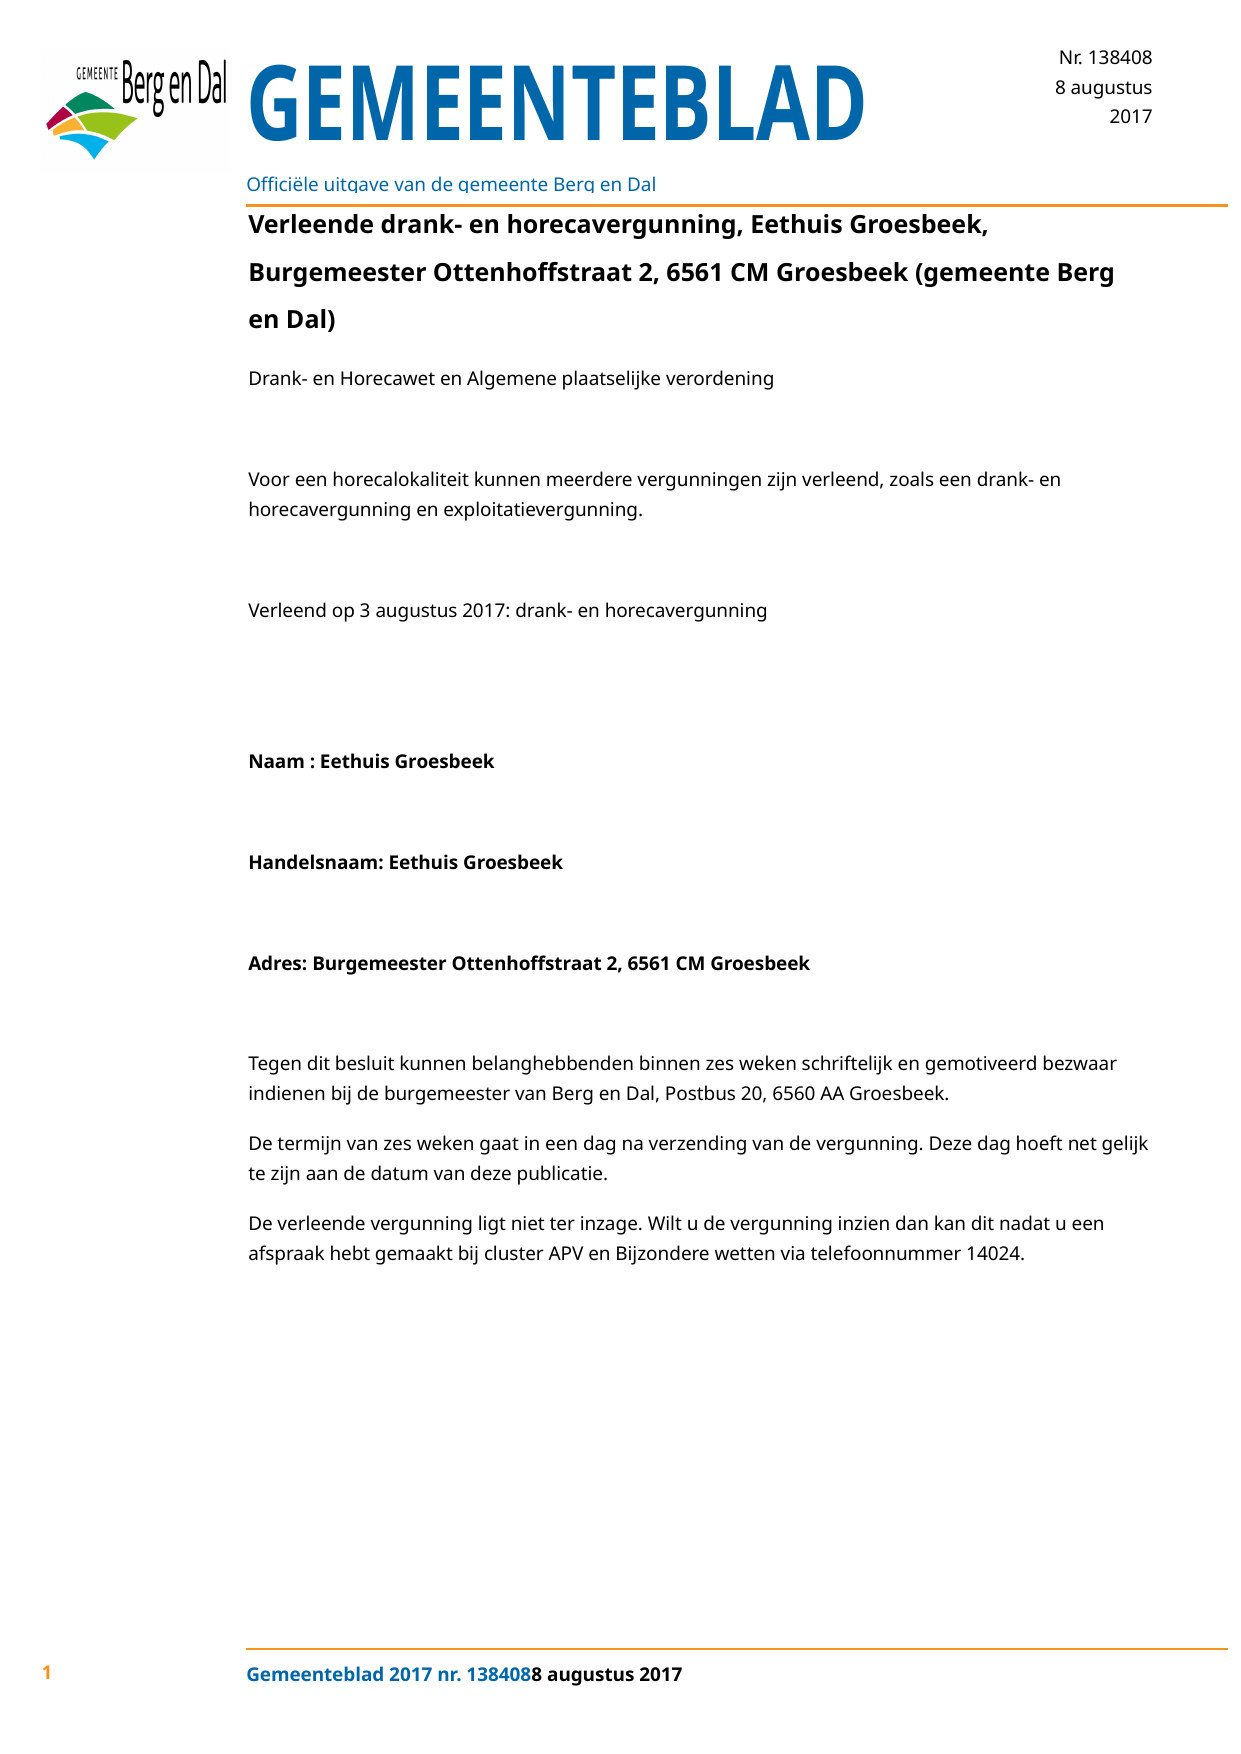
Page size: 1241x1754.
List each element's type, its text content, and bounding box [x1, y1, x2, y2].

text Verleend op 3 augustus 2017: drank- en horecavergunning [248, 597, 1152, 622]
text Voor een horecalokaliteit kunnen meerdere vergunningen zijn verleend, zoals een drank- en horecavergunning en exploitatievergunning. [248, 466, 1152, 522]
text Naam : Eethuis Groesbeek [248, 748, 1152, 774]
text Verleende drank- en horecavergunning, Eethuis Groesbeek, Burgemeester Ottenhoffstraat 2, 6561 CM Groesbeek (gemeente Berg en Dal) [248, 207, 1152, 336]
text Tegen dit besluit kunnen belanghebbenden binnen zes weken schriftelijk en gemotiveerd bezwaar indienen bij de burgemeester van Berg en Dal, Postbus 20, 6560 AA Groesbeek. [248, 1051, 1152, 1106]
text Handelsnaam: Eethuis Groesbeek [248, 849, 1152, 874]
text Adres: Burgemeester Ottenhoffstraat 2, 6561 CM Groesbeek [248, 950, 1152, 975]
picture [41, 47, 231, 172]
text Drank- en Horecawet en Algemene plaatselijke verordening [248, 366, 1152, 391]
text De termijn van zes weken gaat in een dag na verzending van de vergunning. Deze dag hoeft net gelijk te zijn aan de datum van deze publicatie. [248, 1131, 1152, 1186]
text De verleende vergunning ligt niet ter inzage. Wilt u de vergunning inzien dan kan dit nadat u een afspraak hebt gemaakt bij cluster APV en Bijzondere wetten via telefoonnummer 14024. [248, 1211, 1152, 1266]
